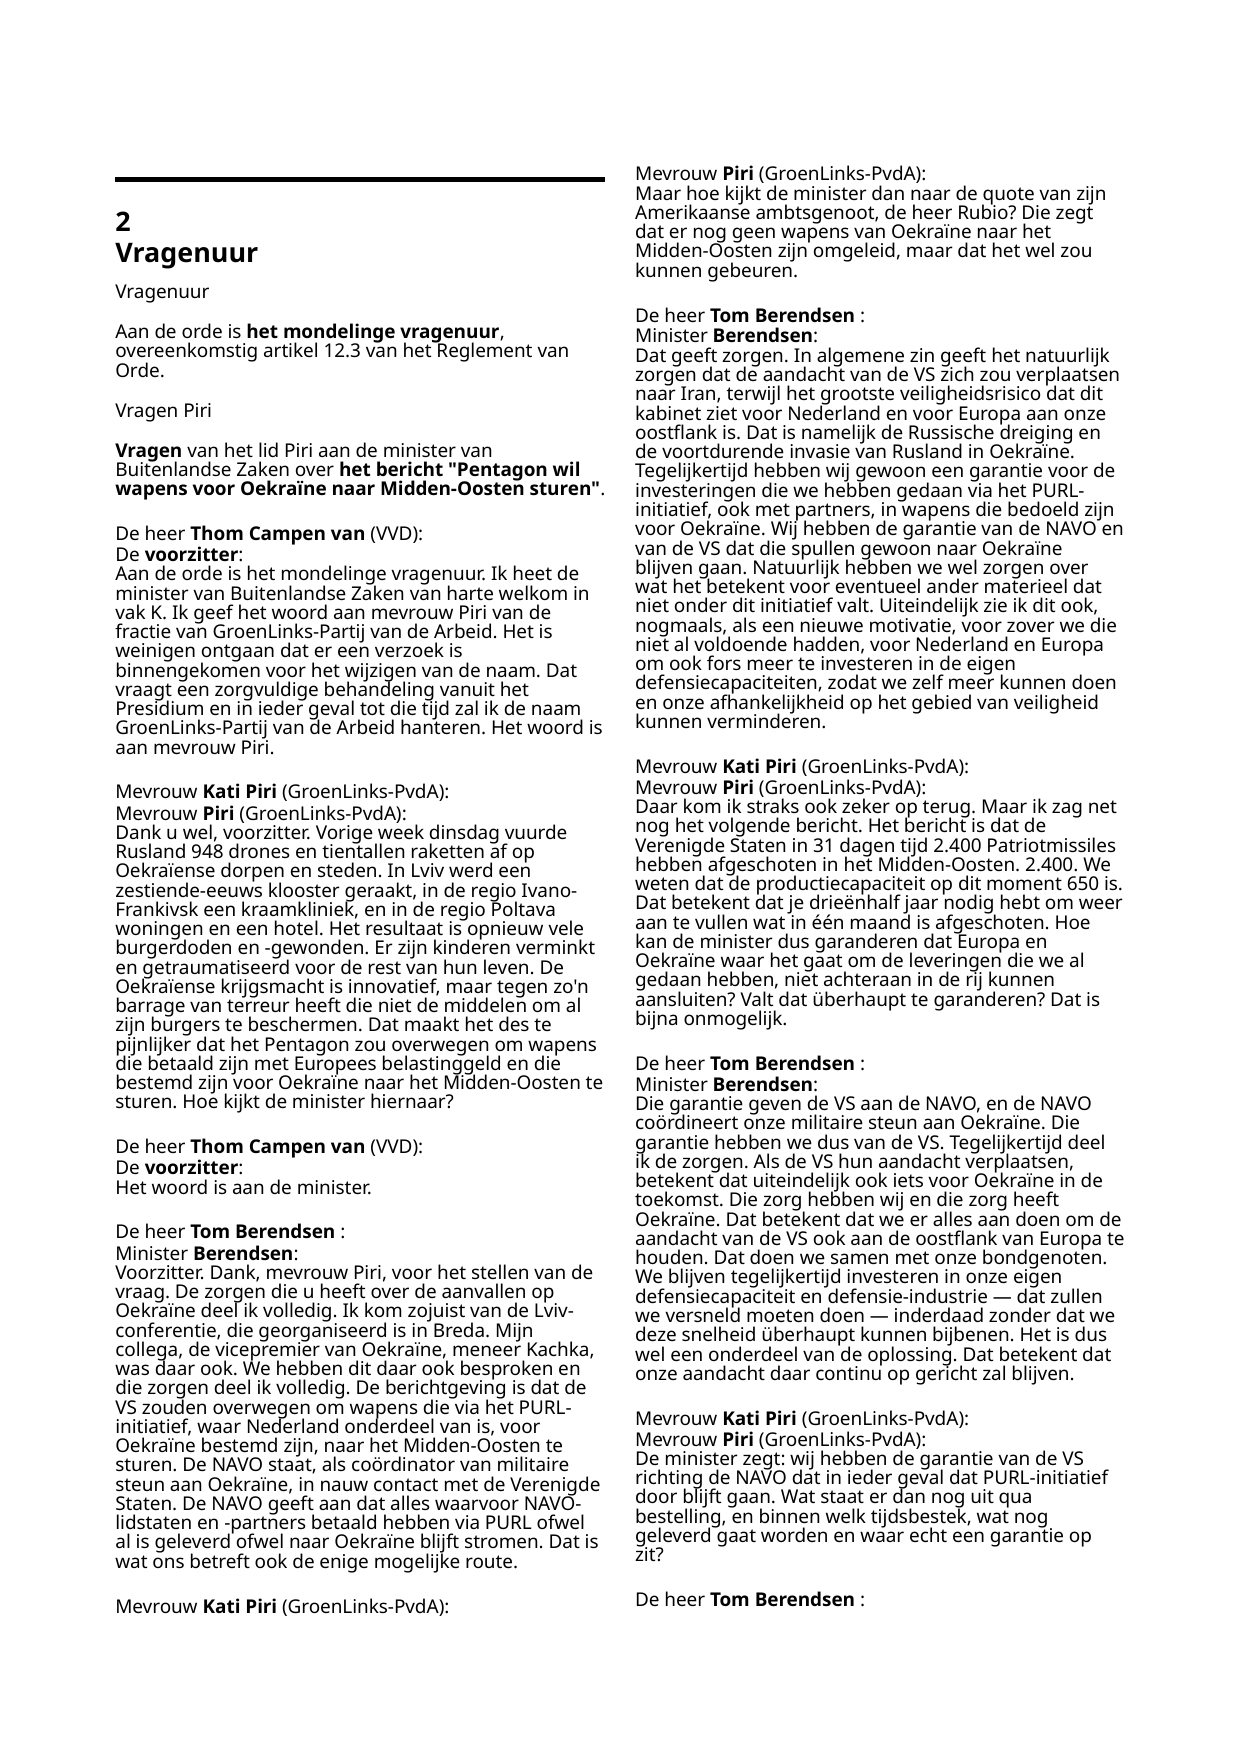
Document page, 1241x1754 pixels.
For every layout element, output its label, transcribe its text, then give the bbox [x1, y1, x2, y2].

text Aan de orde is het mondelinge vragenuur. Ik heet de minister van Buitenlandse Zaken van harte welkom in vak K. Ik geef het woord aan mevrouw Piri van de fractie van GroenLinks-Partij van de Arbeid. Het is weinigen ontgaan dat er een verzoek is binnengekomen voor het wijzigen van de naam. Dat vraagt een zorgvuldige behandeling vanuit het Presidium en in ieder geval tot die tijd zal ik de naam GroenLinks-Partij van de Arbeid hanteren. Het woord is aan mevrouw Piri. [115, 565, 605, 758]
text De heer Tom Berendsen : [635, 1586, 1125, 1612]
text De minister zegt: wij hebben de garantie van de VS richting de NAVO dat in ieder geval dat PURL-initiatief door blijft gaan. Wat staat er dan nog uit qua bestelling, en binnen welk tijdsbestek, wat nog geleverd gaat worden en waar echt een garantie op zit? [635, 1450, 1125, 1566]
text 2 [115, 203, 605, 239]
text De heer Thom Campen van (VVD): [115, 520, 605, 546]
text De voorzitter: [115, 546, 605, 565]
text De heer Tom Berendsen : [635, 302, 1125, 327]
text Vragen Piri [115, 402, 605, 421]
text Vragen van het lid Piri aan de minister van Buitenlandse Zaken over het bericht "Pentagon wil wapens voor Oekraïne naar Midden-Oosten sturen". [115, 442, 605, 499]
text Dank u wel, voorzitter. Vorige week dinsdag vuurde Rusland 948 drones en tientallen raketten af op Oekraïense dorpen en steden. In Lviv werd een zestiende-eeuws klooster geraakt, in de regio Ivano-Frankivsk een kraamkliniek, en in de regio Poltava woningen en een hotel. Het resultaat is opnieuw vele burgerdoden en -gewonden. Er zijn kinderen verminkt en getraumatiseerd voor de rest van hun leven. De Oekraïense krijgsmacht is innovatief, maar tegen zo'n barrage van terreur heeft die niet de middelen om al zijn burgers te beschermen. Dat maakt het des te pijnlijker dat het Pentagon zou overwegen om wapens die betaald zijn met Europees belastinggeld en die bestemd zijn voor Oekraïne naar het Midden-Oosten te sturen. Hoe kijkt de minister hiernaar? [115, 824, 605, 1113]
text Maar hoe kijkt de minister dan naar de quote van zijn Amerikaanse ambtsgenoot, de heer Rubio? Die zegt dat er nog geen wapens van Oekraïne naar het Midden-Oosten zijn omgeleid, maar dat het wel zou kunnen gebeuren. [635, 184, 1125, 281]
text Mevrouw Kati Piri (GroenLinks-PvdA): [635, 753, 1125, 779]
text Minister Berendsen: [115, 1244, 605, 1264]
text Mevrouw Piri (GroenLinks-PvdA): [635, 165, 1125, 184]
text De voorzitter: [115, 1159, 605, 1179]
text Vragenuur [115, 239, 605, 283]
text Mevrouw Kati Piri (GroenLinks-PvdA): [115, 1593, 605, 1619]
text De heer Thom Campen van (VVD): [115, 1134, 605, 1159]
text Minister Berendsen: [635, 327, 1125, 347]
text Dat geeft zorgen. In algemene zin geeft het natuurlijk zorgen dat de aandacht van de VS zich zou verplaatsen naar Iran, terwijl het grootste veiligheidsrisico dat dit kabinet ziet voor Nederland en voor Europa aan onze oostflank is. Dat is namelijk de Russische dreiging en de voortdurende invasie van Rusland in Oekraïne. Tegelijkertijd hebben wij gewoon een garantie voor de investeringen die we hebben gedaan via het PURL-initiatief, ook met partners, in wapens die bedoeld zijn voor Oekraïne. Wij hebben de garantie van de NAVO en van de VS dat die spullen gewoon naar Oekraïne blijven gaan. Natuurlijk hebben we wel zorgen over wat het betekent voor eventueel ander materieel dat niet onder dit initiatief valt. Uiteindelijk zie ik dit ook, nogmaals, als een nieuwe motivatie, voor zover we die niet al voldoende hadden, voor Nederland en Europa om ook fors meer te investeren in de eigen defensiecapaciteiten, zodat we zelf meer kunnen doen en onze afhankelijkheid op het gebied van veiligheid kunnen verminderen. [635, 347, 1125, 732]
text Vragenuur [115, 283, 605, 302]
text De heer Tom Berendsen : [635, 1050, 1125, 1076]
text Die garantie geven de VS aan de NAVO, en de NAVO coördineert onze militaire steun aan Oekraïne. Die garantie hebben we dus van de VS. Tegelijkertijd deel ik de zorgen. Als de VS hun aandacht verplaatsen, betekent dat uiteindelijk ook iets voor Oekraïne in de toekomst. Die zorg hebben wij en die zorg heeft Oekraïne. Dat betekent dat we er alles aan doen om de aandacht van de VS ook aan de oostflank van Europa te houden. Dat doen we samen met onze bondgenoten. We blijven tegelijkertijd investeren in onze eigen defensiecapaciteit en defensie-industrie — dat zullen we versneld moeten doen — inderdaad zonder dat we deze snelheid überhaupt kunnen bijbenen. Het is dus wel een onderdeel van de oplossing. Dat betekent dat onze aandacht daar continu op gericht zal blijven. [635, 1095, 1125, 1384]
text Mevrouw Piri (GroenLinks-PvdA): [635, 779, 1125, 798]
text Voorzitter. Dank, mevrouw Piri, voor het stellen van de vraag. De zorgen die u heeft over de aanvallen op Oekraïne deel ik volledig. Ik kom zojuist van de Lviv-conferentie, die georganiseerd is in Breda. Mijn collega, de vicepremier van Oekraïne, meneer Kachka, was daar ook. We hebben dit daar ook besproken en die zorgen deel ik volledig. De berichtgeving is dat de VS zouden overwegen om wapens die via het PURL-initiatief, waar Nederland onderdeel van is, voor Oekraïne bestemd zijn, naar het Midden-Oosten te sturen. De NAVO staat, als coördinator van militaire steun aan Oekraïne, in nauw contact met de Verenigde Staten. De NAVO geeft aan dat alles waarvoor NAVO-lidstaten en -partners betaald hebben via PURL ofwel al is geleverd ofwel naar Oekraïne blijft stromen. Dat is wat ons betreft ook de enige mogelijke route. [115, 1264, 605, 1572]
text Minister Berendsen: [635, 1076, 1125, 1095]
text Mevrouw Kati Piri (GroenLinks-PvdA): [635, 1405, 1125, 1431]
text Daar kom ik straks ook zeker op terug. Maar ik zag net nog het volgende bericht. Het bericht is dat de Verenigde Staten in 31 dagen tijd 2.400 Patriotmissiles hebben afgeschoten in het Midden-Oosten. 2.400. We weten dat de productiecapaciteit op dit moment 650 is. Dat betekent dat je drieënhalf jaar nodig hebt om weer aan te vullen wat in één maand is afgeschoten. Hoe kan de minister dus garanderen dat Europa en Oekraïne waar het gaat om de leveringen die we al gedaan hebben, niet achteraan in de rij kunnen aansluiten? Valt dat überhaupt te garanderen? Dat is bijna onmogelijk. [635, 798, 1125, 1029]
text Mevrouw Kati Piri (GroenLinks-PvdA): [115, 779, 605, 804]
text Mevrouw Piri (GroenLinks-PvdA): [635, 1431, 1125, 1450]
text Aan de orde is het mondelinge vragenuur, overeenkomstig artikel 12.3 van het Reglement van Orde. [115, 323, 605, 381]
text De heer Tom Berendsen : [115, 1219, 605, 1244]
text Mevrouw Piri (GroenLinks-PvdA): [115, 804, 605, 824]
text Het woord is aan de minister. [115, 1179, 605, 1198]
